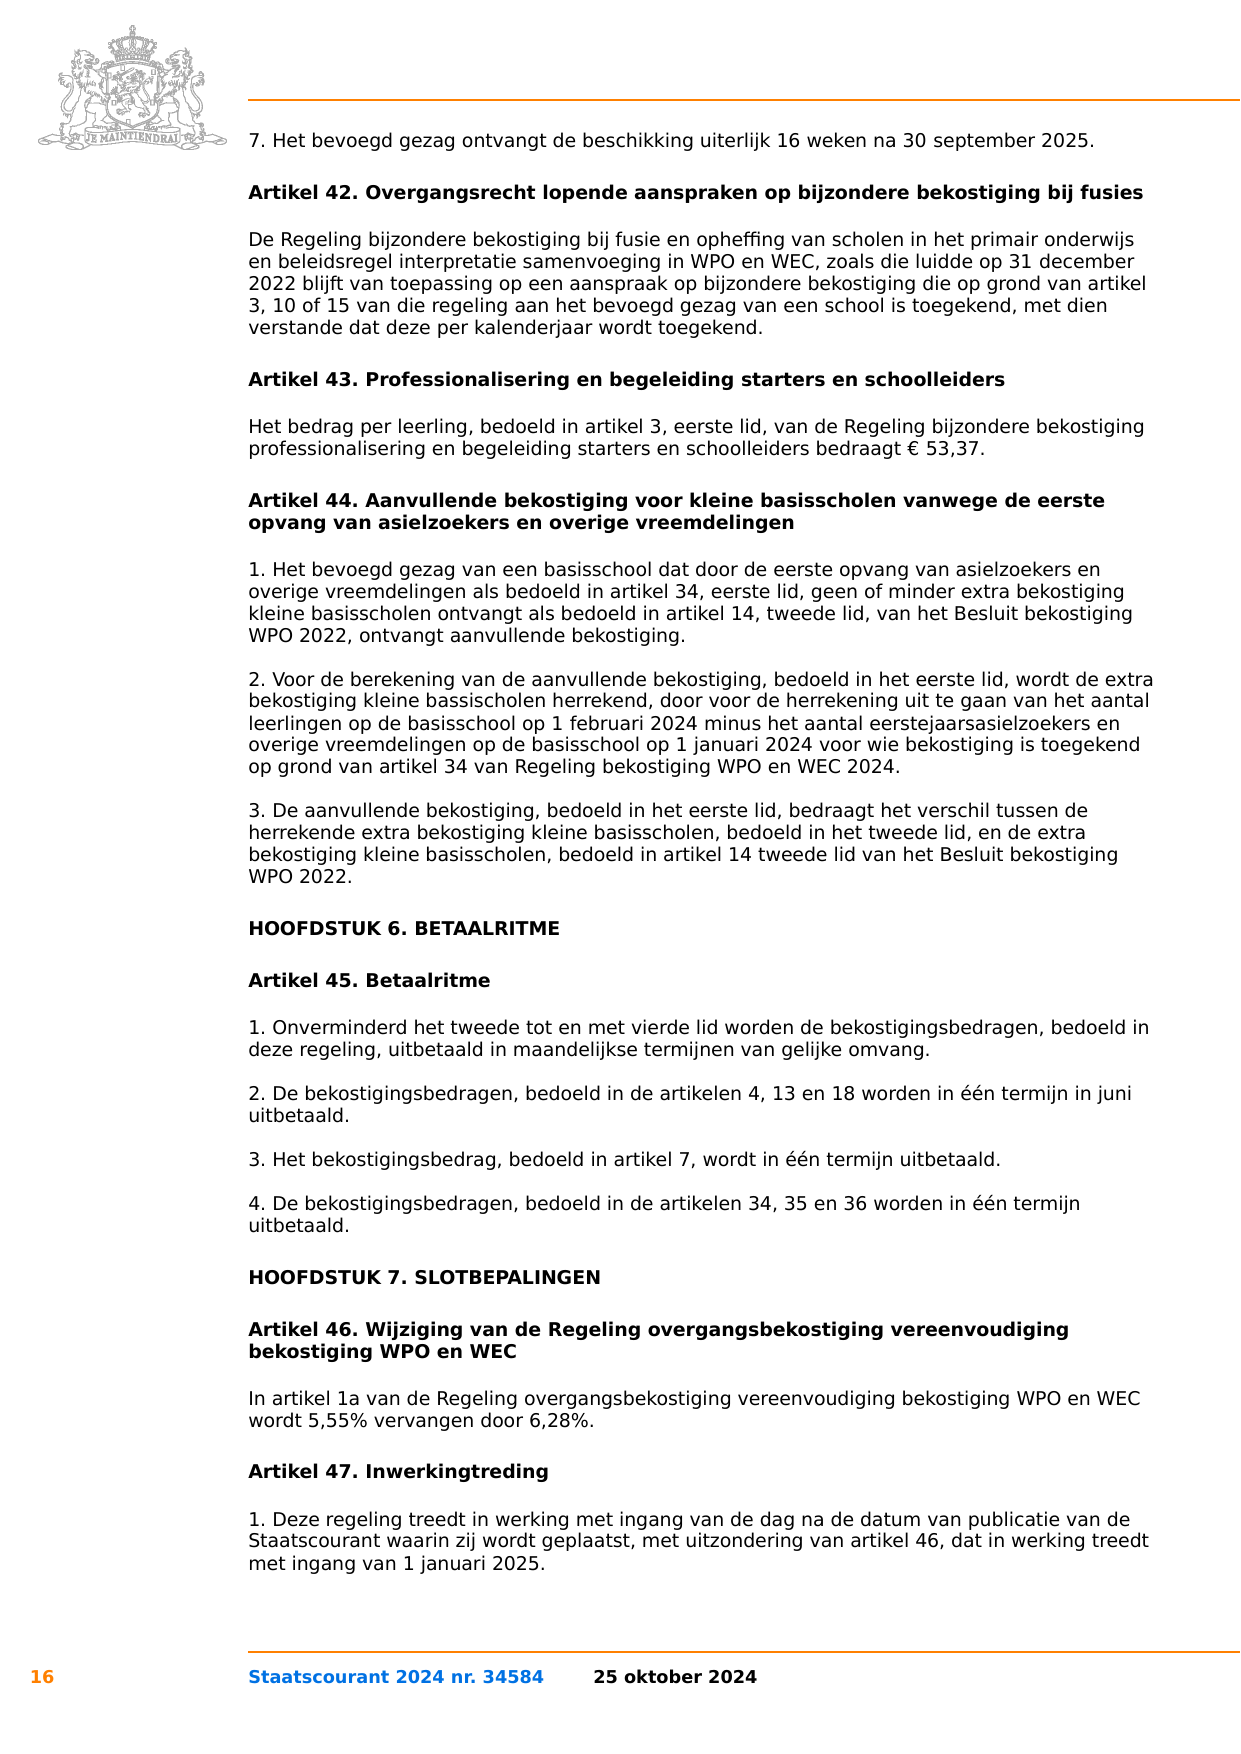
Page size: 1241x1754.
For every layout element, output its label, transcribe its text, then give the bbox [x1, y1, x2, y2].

text 3. Het bekostigingsbedrag, bedoeld in artikel 7, wordt in één termijn uitbetaald. [248, 1149, 1163, 1171]
subtitle HOOFDSTUK 6. BETAALRITME [248, 918, 1163, 940]
subtitle Artikel 45. Betaalritme [248, 970, 1163, 992]
text 2. De bekostigingsbedragen, bedoeld in de artikelen 4, 13 en 18 worden in één termijn in juni uitbetaald. [248, 1083, 1163, 1127]
text In artikel 1a van de Regeling overgangsbekostiging vereenvoudiging bekostiging WPO en WEC wordt 5,55% vervangen door 6,28%. [248, 1387, 1163, 1431]
subtitle Artikel 42. Overgangsrecht lopende aanspraken op bijzondere bekostiging bij fusies [248, 182, 1163, 204]
subtitle Artikel 47. Inwerkingtreding [248, 1461, 1163, 1483]
subtitle HOOFDSTUK 7. SLOTBEPALINGEN [248, 1267, 1163, 1288]
text 3. De aanvullende bekostiging, bedoeld in het eerste lid, bedraagt het verschil tussen de herrekende extra bekostiging kleine basisscholen, bedoeld in het tweede lid, en de extra bekostiging kleine basisscholen, bedoeld in artikel 14 tweede lid van het Besluit bekostiging WPO 2022. [248, 800, 1163, 888]
subtitle Artikel 43. Professionalisering en begeleiding starters en schoolleiders [248, 369, 1163, 391]
picture [38, 25, 227, 150]
text 4. De bekostigingsbedragen, bedoeld in de artikelen 34, 35 en 36 worden in één termijn uitbetaald. [248, 1193, 1163, 1237]
subtitle Artikel 46. Wijziging van de Regeling overgangsbekostiging vereenvoudiging bekostiging WPO en WEC [248, 1318, 1163, 1362]
subtitle Artikel 44. Aanvullende bekostiging voor kleine basisscholen vanwege de eerste opvang van asielzoekers en overige vreemdelingen [248, 490, 1163, 534]
text 7. Het bevoegd gezag ontvangt de beschikking uiterlijk 16 weken na 30 september 2025. [248, 130, 1163, 152]
text 1. Het bevoegd gezag van een basisschool dat door de eerste opvang van asielzoekers en overige vreemdelingen als bedoeld in artikel 34, eerste lid, geen of minder extra bekostiging kleine basisscholen ontvangt als bedoeld in artikel 14, tweede lid, van het Besluit bekostiging WPO 2022, ontvangt aanvullende bekostiging. [248, 559, 1163, 647]
text De Regeling bijzondere bekostiging bij fusie en opheffing van scholen in het primair onderwijs en beleidsregel interpretatie samenvoeging in WPO en WEC, zoals die luidde op 31 december 2022 blijft van toepassing op een aanspraak op bijzondere bekostiging die op grond van artikel 3, 10 of 15 van die regeling aan het bevoegd gezag van een school is toegekend, met dien verstande dat deze per kalenderjaar wordt toegekend. [248, 229, 1163, 339]
text Het bedrag per leerling, bedoeld in artikel 3, eerste lid, van de Regeling bijzondere bekostiging professionalisering en begeleiding starters en schoolleiders bedraagt € 53,37. [248, 416, 1163, 460]
text 1. Deze regeling treedt in werking met ingang van de dag na de datum van publicatie van de Staatscourant waarin zij wordt geplaatst, met uitzondering van artikel 46, dat in werking treedt met ingang van 1 januari 2025. [248, 1508, 1163, 1574]
text 2. Voor de berekening van de aanvullende bekostiging, bedoeld in het eerste lid, wordt de extra bekostiging kleine bassischolen herrekend, door voor de herrekening uit te gaan van het aantal leerlingen op de basisschool op 1 februari 2024 minus het aantal eerstejaarsasielzoekers en overige vreemdelingen op de basisschool op 1 januari 2024 voor wie bekostiging is toegekend op grond van artikel 34 van Regeling bekostiging WPO en WEC 2024. [248, 668, 1163, 778]
text 1. Onverminderd het tweede tot en met vierde lid worden de bekostigingsbedragen, bedoeld in deze regeling, uitbetaald in maandelijkse termijnen van gelijke omvang. [248, 1017, 1163, 1061]
